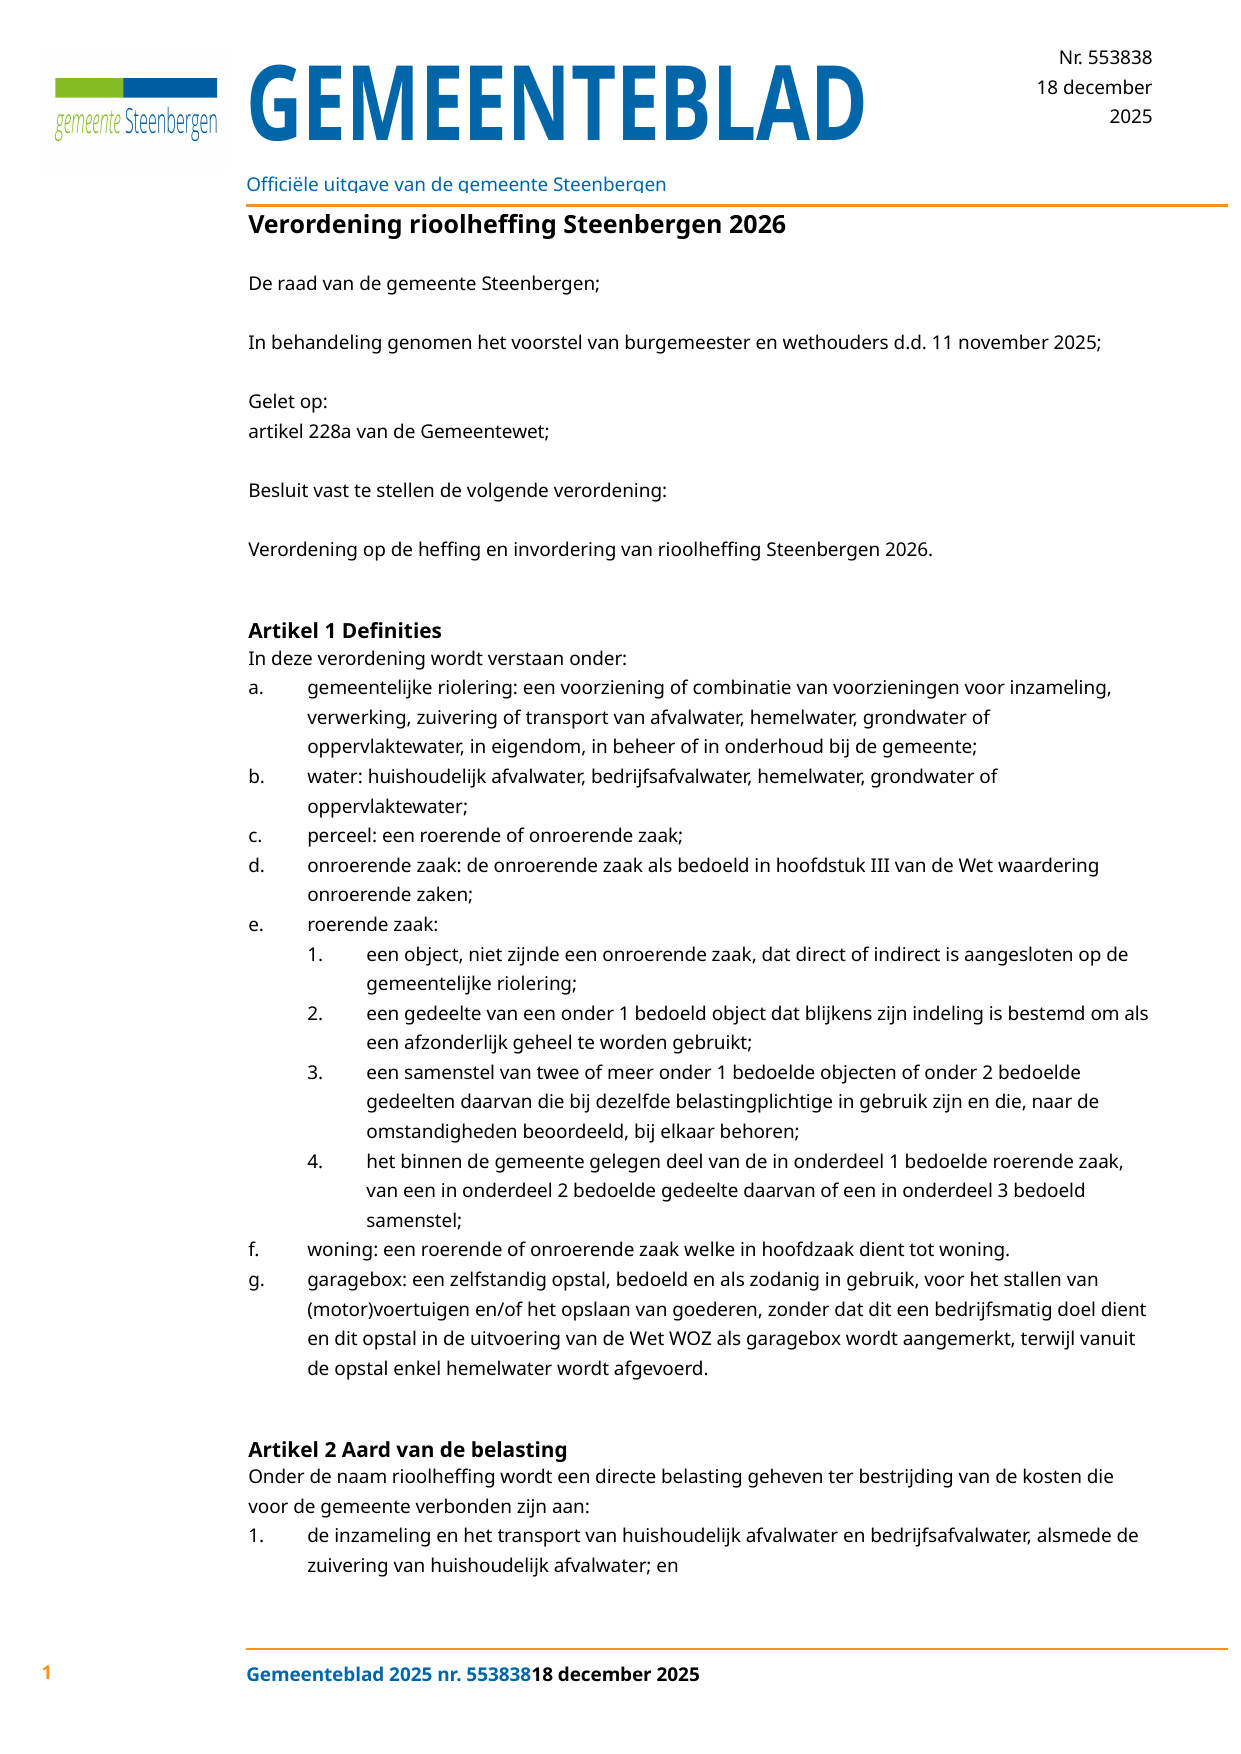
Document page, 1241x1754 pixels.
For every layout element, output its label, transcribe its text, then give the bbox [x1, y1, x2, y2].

list water: huishoudelijk afvalwater, bedrijfsafvalwater, hemelwater, grondwater of oppervlaktewater; [248, 763, 1152, 819]
list onroerende zaak: de onroerende zaak als bedoeld in hoofdstuk III van de Wet waardering onroerende zaken; [248, 852, 1152, 907]
list een object, niet zijnde een onroerende zaak, dat direct of indirect is aangesloten op de gemeentelijke riolering; [307, 941, 1152, 996]
list de inzameling en het transport van huishoudelijk afvalwater en bedrijfsafvalwater, alsmede de zuivering van huishoudelijk afvalwater; en [248, 1523, 1152, 1578]
text artikel 228a van de Gemeentewet; [248, 418, 1152, 444]
list perceel: een roerende of onroerende zaak; [248, 822, 1152, 848]
text De raad van de gemeente Steenbergen; [248, 270, 1152, 296]
list het binnen de gemeente gelegen deel van de in onderdeel 1 bedoelde roerende zaak, van een in onderdeel 2 bedoelde gedeelte daarvan of een in onderdeel 3 bedoeld samenstel; [307, 1148, 1152, 1233]
text Verordening rioolheffing Steenbergen 2026 [248, 207, 1152, 241]
text Verordening op de heffing en invordering van rioolheffing Steenbergen 2026. [248, 537, 1152, 562]
text Artikel 2 Aard van de belasting [248, 1435, 1152, 1463]
list gemeentelijke riolering: een voorziening of combinatie van voorzieningen voor inzameling, verwerking, zuivering of transport van afvalwater, hemelwater, grondwater of oppervlaktewater, in eigendom, in beheer of in onderhoud bij de gemeente; [248, 674, 1152, 759]
list roerende zaak: [248, 911, 1152, 937]
list woning: een roerende of onroerende zaak welke in hoofdzaak dient tot woning. [248, 1237, 1152, 1262]
text Onder de naam rioolheffing wordt een directe belasting geheven ter bestrijding van de kosten die voor de gemeente verbonden zijn aan: [248, 1463, 1152, 1519]
list een samenstel van twee of meer onder 1 bedoelde objecten of onder 2 bedoelde gedeelten daarvan die bij dezelfde belastingplichtige in gebruik zijn en die, naar de omstandigheden beoordeeld, bij elkaar behoren; [307, 1059, 1152, 1144]
text Gelet op: [248, 389, 1152, 414]
text In deze verordening wordt verstaan onder: [248, 645, 1152, 671]
picture [41, 47, 231, 172]
list een gedeelte van een onder 1 bedoeld object dat blijkens zijn indeling is bestemd om als een afzonderlijk geheel te worden gebruikt; [307, 1000, 1152, 1055]
text In behandeling genomen het voorstel van burgemeester en wethouders d.d. 11 november 2025; [248, 329, 1152, 355]
text Artikel 1 Definities [248, 617, 1152, 645]
list garagebox: een zelfstandig opstal, bedoeld en als zodanig in gebruik, voor het stallen van (motor)voertuigen en/of het opslaan van goederen, zonder dat dit een bedrijfsmatig doel dient en dit opstal in de uitvoering van de Wet WOZ als garagebox wordt aangemerkt, terwijl vanuit de opstal enkel hemelwater wordt afgevoerd. [248, 1266, 1152, 1381]
text Besluit vast te stellen de volgende verordening: [248, 477, 1152, 503]
